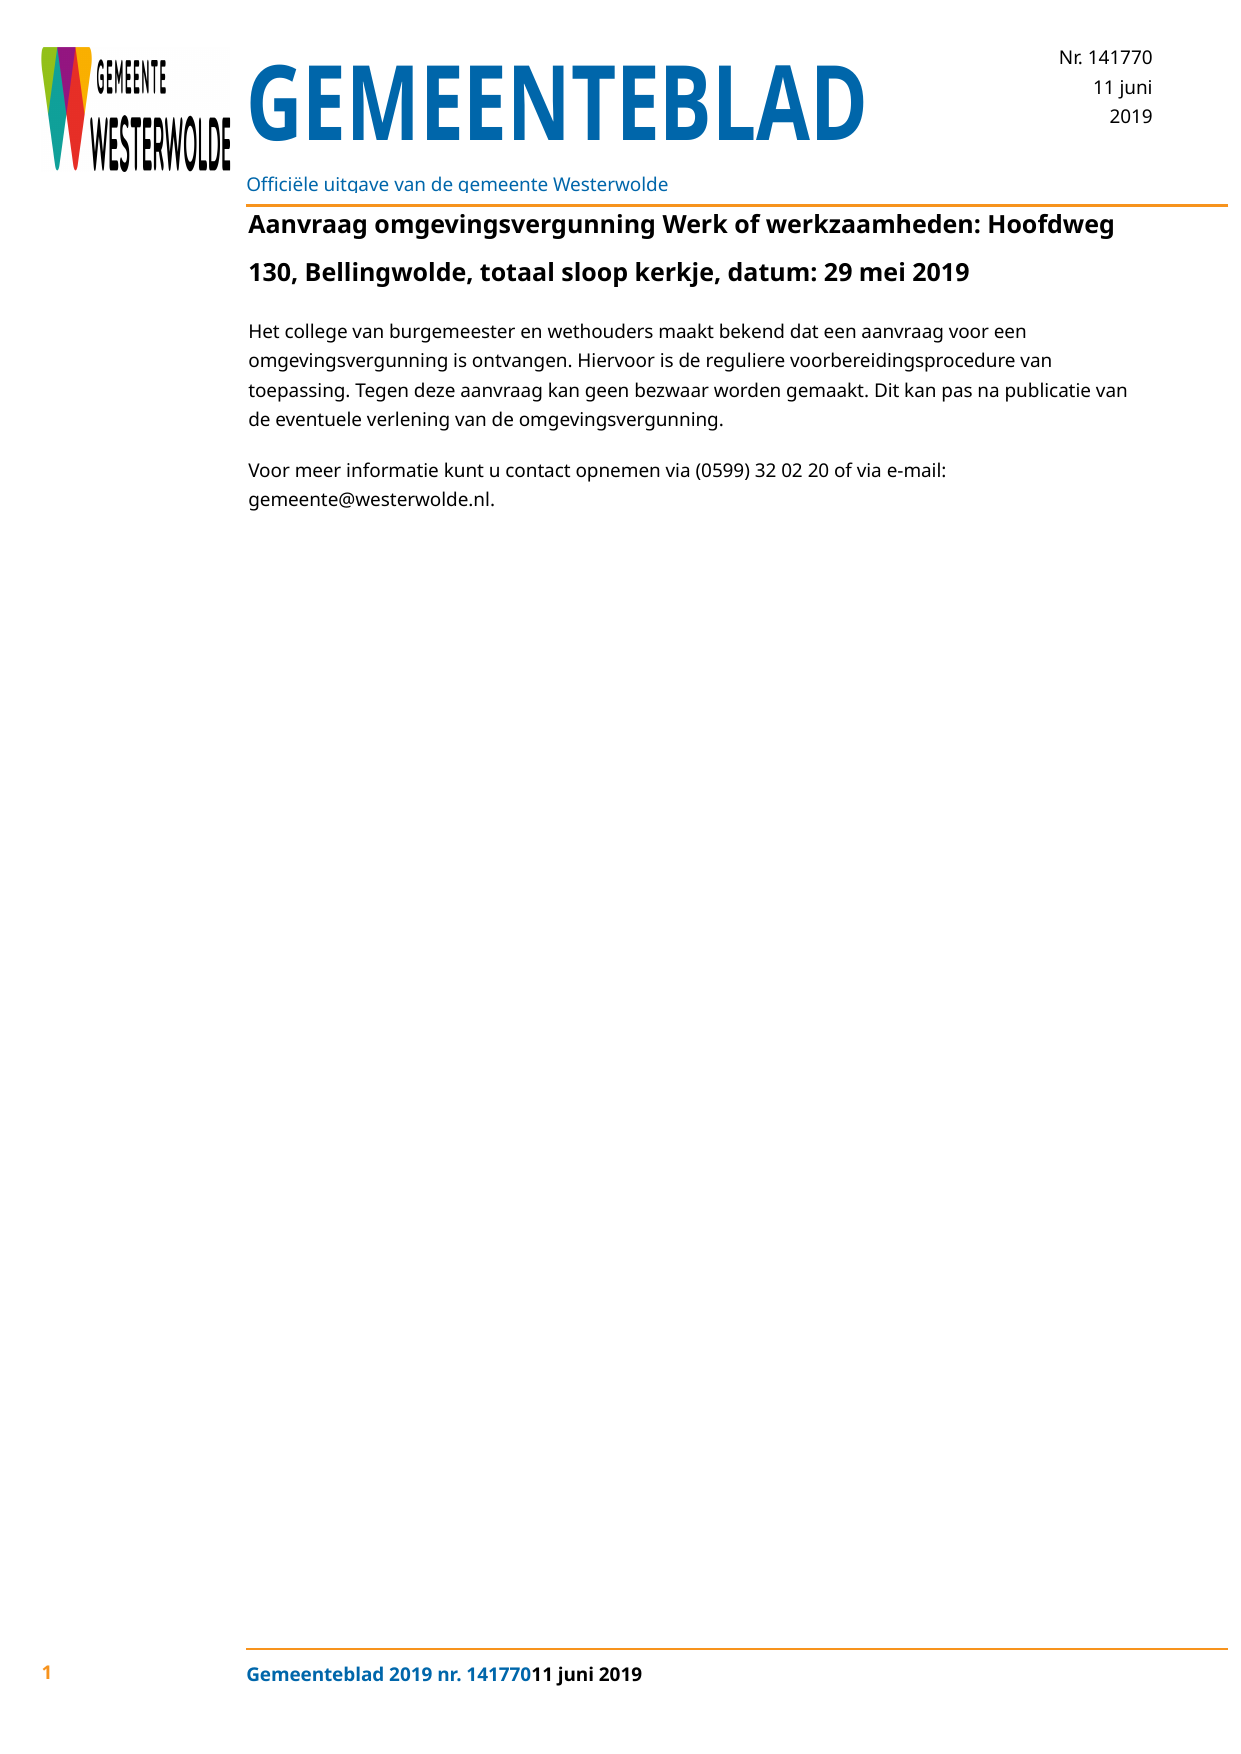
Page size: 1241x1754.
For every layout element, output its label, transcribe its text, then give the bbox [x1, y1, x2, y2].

text Aanvraag omgevingsvergunning Werk of werkzaamheden: Hoofdweg 130, Bellingwolde, totaal sloop kerkje, datum: 29 mei 2019 [248, 207, 1152, 288]
text Het college van burgemeester en wethouders maakt bekend dat een aanvraag voor een omgevingsvergunning is ontvangen. Hiervoor is de reguliere voorbereidingsprocedure van toepassing. Tegen deze aanvraag kan geen bezwaar worden gemaakt. Dit kan pas na publicatie van de eventuele verlening van de omgevingsvergunning. [248, 318, 1152, 432]
picture [41, 47, 231, 172]
text Voor meer informatie kunt u contact opnemen via (0599) 32 02 20 of via e-mail: gemeente@westerwolde.nl. [248, 457, 1152, 512]
